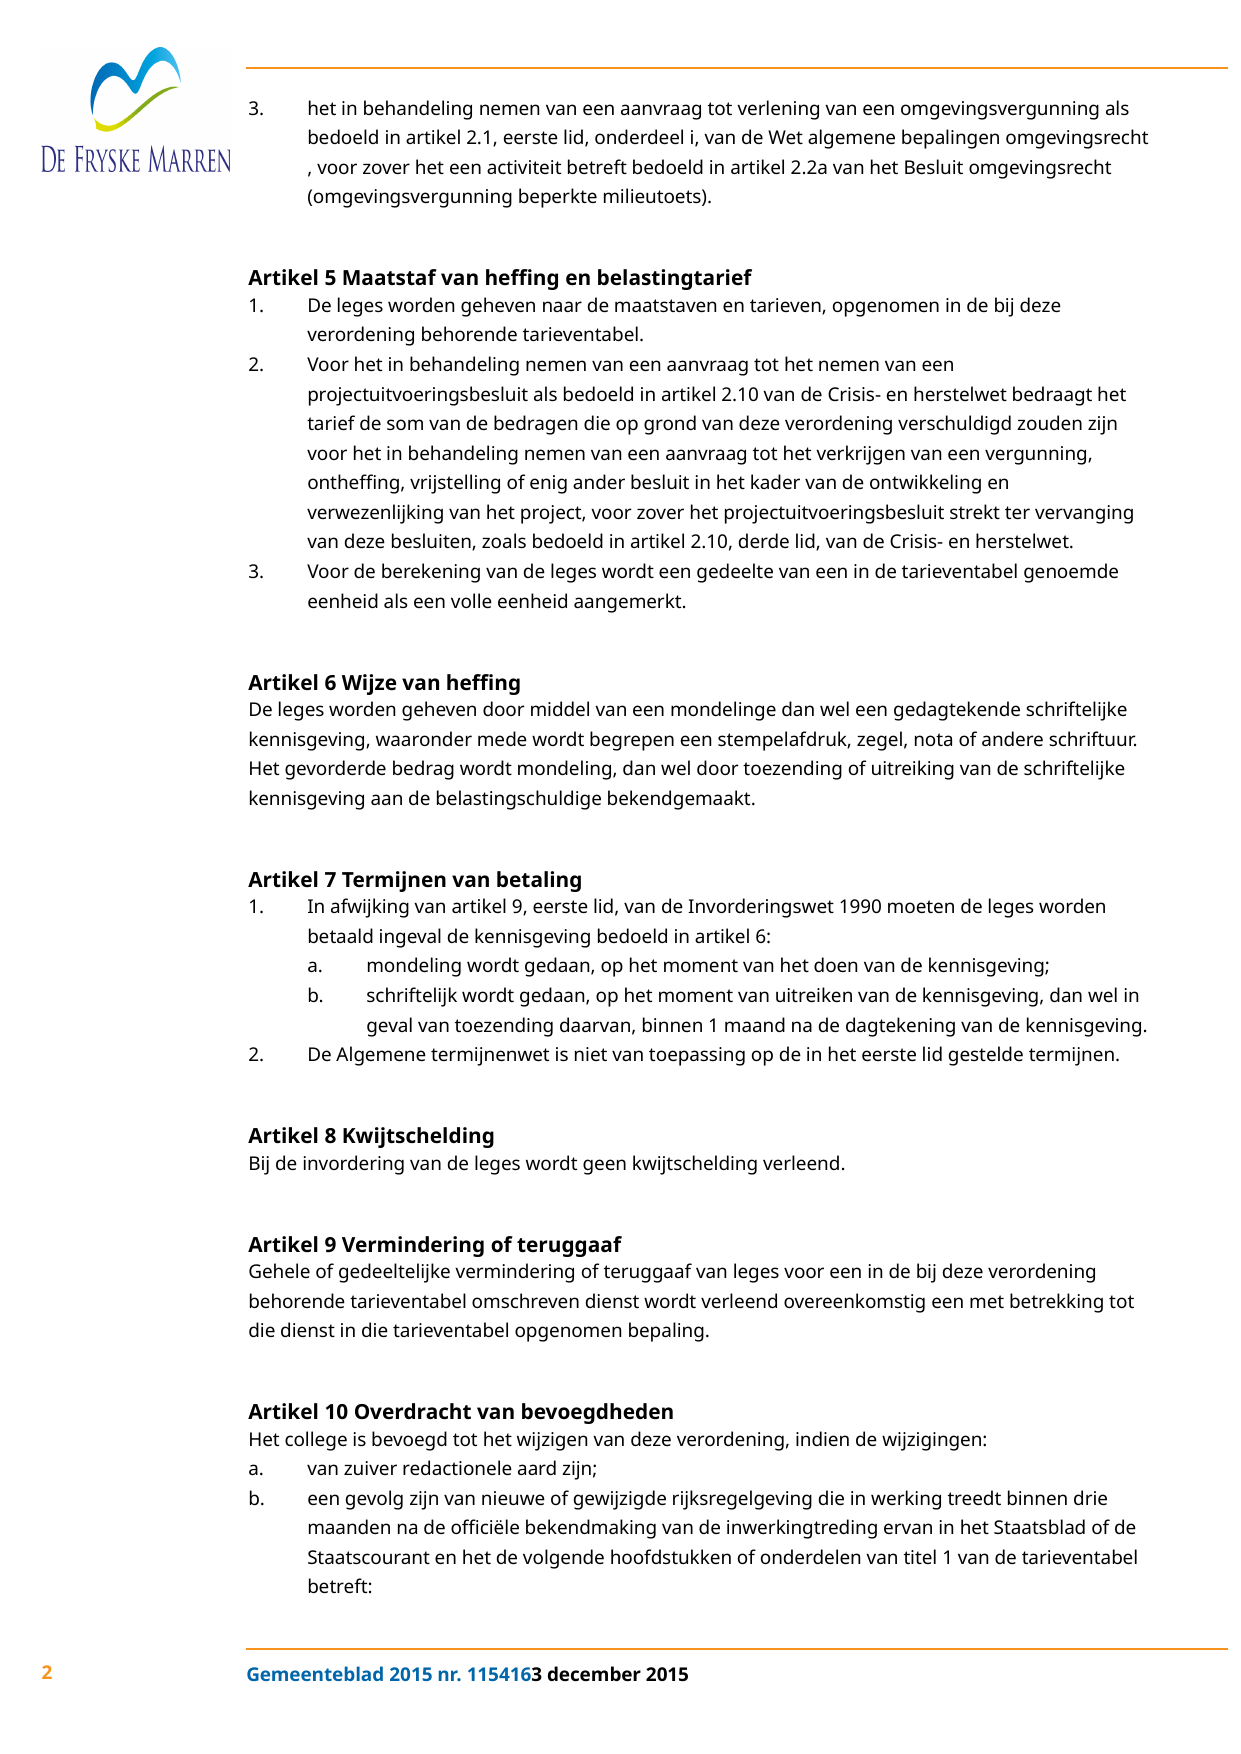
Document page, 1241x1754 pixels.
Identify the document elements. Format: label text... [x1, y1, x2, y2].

text Artikel 10 Overdracht van bevoegdheden [248, 1397, 1152, 1426]
text Artikel 5 Maatstaf van heffing en belastingtarief [248, 263, 1152, 292]
text Artikel 6 Wijze van heffing [248, 668, 1152, 696]
list Voor de berekening van de leges wordt een gedeelte van een in de tarieventabel genoemde eenheid als een volle eenheid aangemerkt. [248, 558, 1152, 613]
list Voor het in behandeling nemen van een aanvraag tot het nemen van een projectuitvoeringsbesluit als bedoeld in artikel 2.10 van de Crisis- en herstelwet bedraagt het tarief de som van de bedragen die op grond van deze verordening verschuldigd zouden zijn voor het in behandeling nemen van een aanvraag tot het verkrijgen van een vergunning, ontheffing, vrijstelling of enig ander besluit in het kader van de ontwikkeling en verwezenlijking van het project, voor zover het projectuitvoeringsbesluit strekt ter vervanging van deze besluiten, zoals bedoeld in artikel 2.10, derde lid, van de Crisis- en herstelwet. [248, 351, 1152, 554]
list van zuiver redactionele aard zijn; [248, 1455, 1152, 1481]
text Bij de invordering van de leges wordt geen kwijtschelding verleend. [248, 1150, 1152, 1176]
list schriftelijk wordt gedaan, op het moment van uitreiken van de kennisgeving, dan wel in geval van toezending daarvan, binnen 1 maand na de dagtekening van de kennisgeving. [307, 982, 1152, 1037]
picture [41, 47, 231, 172]
text Gehele of gedeeltelijke vermindering of teruggaaf van leges voor een in de bij deze verordening behorende tarieventabel omschreven dienst wordt verleend overeenkomstig een met betrekking tot die dienst in die tarieventabel opgenomen bepaling. [248, 1258, 1152, 1343]
list het in behandeling nemen van een aanvraag tot verlening van een omgevingsvergunning als bedoeld in artikel 2.1, eerste lid, onderdeel i, van de Wet algemene bepalingen omgevingsrecht , voor zover het een activiteit betreft bedoeld in artikel 2.2a van het Besluit omgevingsrecht (omgevingsvergunning beperkte milieutoets). [248, 95, 1152, 209]
text Artikel 7 Termijnen van betaling [248, 865, 1152, 893]
list De leges worden geheven naar de maatstaven en tarieven, opgenomen in de bij deze verordening behorende tarieventabel. [248, 292, 1152, 347]
text Artikel 9 Vermindering of teruggaaf [248, 1230, 1152, 1258]
text De leges worden geheven door middel van een mondelinge dan wel een gedagtekende schriftelijke kennisgeving, waaronder mede wordt begrepen een stempelafdruk, zegel, nota of andere schriftuur. Het gevorderde bedrag wordt mondeling, dan wel door toezending of uitreiking van de schriftelijke kennisgeving aan de belastingschuldige bekendgemaakt. [248, 696, 1152, 811]
list In afwijking van artikel 9, eerste lid, van de Invorderingswet 1990 moeten de leges worden betaald ingeval de kennisgeving bedoeld in artikel 6: [248, 893, 1152, 949]
text Artikel 8 Kwijtschelding [248, 1121, 1152, 1150]
list De Algemene termijnenwet is niet van toepassing op de in het eerste lid gestelde termijnen. [248, 1041, 1152, 1067]
list een gevolg zijn van nieuwe of gewijzigde rijksregelgeving die in werking treedt binnen drie maanden na de officiële bekendmaking van de inwerkingtreding ervan in het Staatsblad of de Staatscourant en het de volgende hoofdstukken of onderdelen van titel 1 van de tarieventabel betreft: [248, 1485, 1152, 1599]
text Het college is bevoegd tot het wijzigen van deze verordening, indien de wijzigingen: [248, 1426, 1152, 1452]
list mondeling wordt gedaan, op het moment van het doen van de kennisgeving; [307, 953, 1152, 978]
